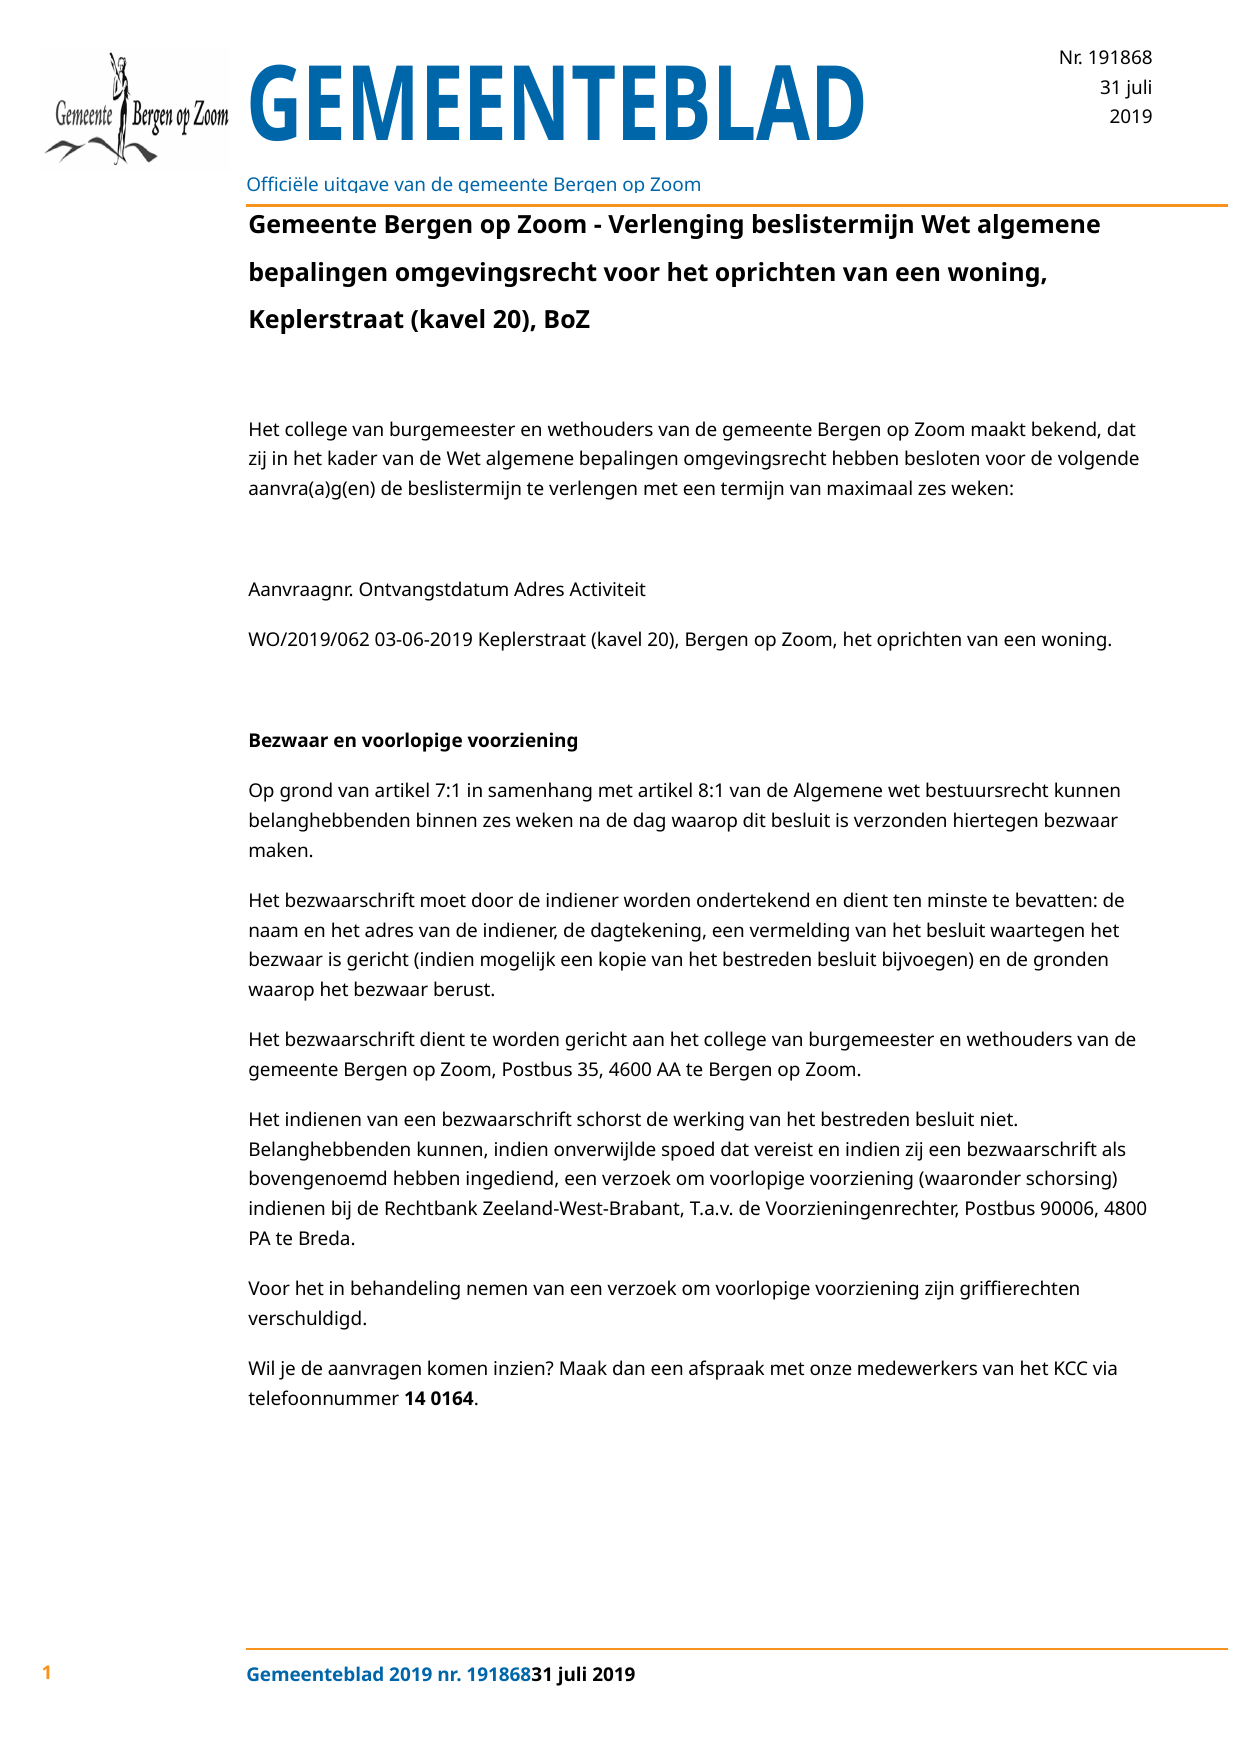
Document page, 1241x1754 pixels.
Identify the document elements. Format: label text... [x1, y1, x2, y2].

text Gemeente Bergen op Zoom - Verlenging beslistermijn Wet algemene bepalingen omgevingsrecht voor het oprichten van een woning, Keplerstraat (kavel 20), BoZ [248, 207, 1152, 336]
text Het indienen van een bezwaarschrift schorst de werking van het bestreden besluit niet. Belanghebbenden kunnen, indien onverwijlde spoed dat vereist en indien zij een bezwaarschrift als bovengenoemd hebben ingediend, een verzoek om voorlopige voorziening (waaronder schorsing) indienen bij de Rechtbank Zeeland-West-Brabant, T.a.v. de Voorzieningenrechter, Postbus 90006, 4800 PA te Breda. [248, 1106, 1152, 1250]
text Het bezwaarschrift dient te worden gericht aan het college van burgemeester en wethouders van de gemeente Bergen op Zoom, Postbus 35, 4600 AA te Bergen op Zoom. [248, 1026, 1152, 1082]
text Wil je de aanvragen komen inzien? Maak dan een afspraak met onze medewerkers van het KCC via telefoonnummer 14 0164. [248, 1355, 1152, 1410]
picture [41, 47, 231, 172]
text Bezwaar en voorlopige voorziening [248, 727, 1152, 753]
text Het bezwaarschrift moet door de indiener worden ondertekend en dient ten minste te bevatten: de naam en het adres van de indiener, de dagtekening, een vermelding van het besluit waartegen het bezwaar is gericht (indien mogelijk een kopie van het bestreden besluit bijvoegen) en de gronden waarop het bezwaar berust. [248, 887, 1152, 1002]
text Op grond van artikel 7:1 in samenhang met artikel 8:1 van de Algemene wet bestuursrecht kunnen belanghebbenden binnen zes weken na de dag waarop dit besluit is verzonden hiertegen bezwaar maken. [248, 778, 1152, 862]
text Voor het in behandeling nemen van een verzoek om voorlopige voorziening zijn griffierechten verschuldigd. [248, 1275, 1152, 1330]
text Het college van burgemeester en wethouders van de gemeente Bergen op Zoom maakt bekend, dat zij in het kader van de Wet algemene bepalingen omgevingsrecht hebben besloten voor de volgende aanvra(a)g(en) de beslistermijn te verlengen met een termijn van maximaal zes weken: [248, 416, 1152, 501]
text Aanvraagnr. Ontvangstdatum Adres Activiteit [248, 576, 1152, 602]
text WO/2019/062 03-06-2019 Keplerstraat (kavel 20), Bergen op Zoom, het oprichten van een woning. [248, 626, 1152, 652]
